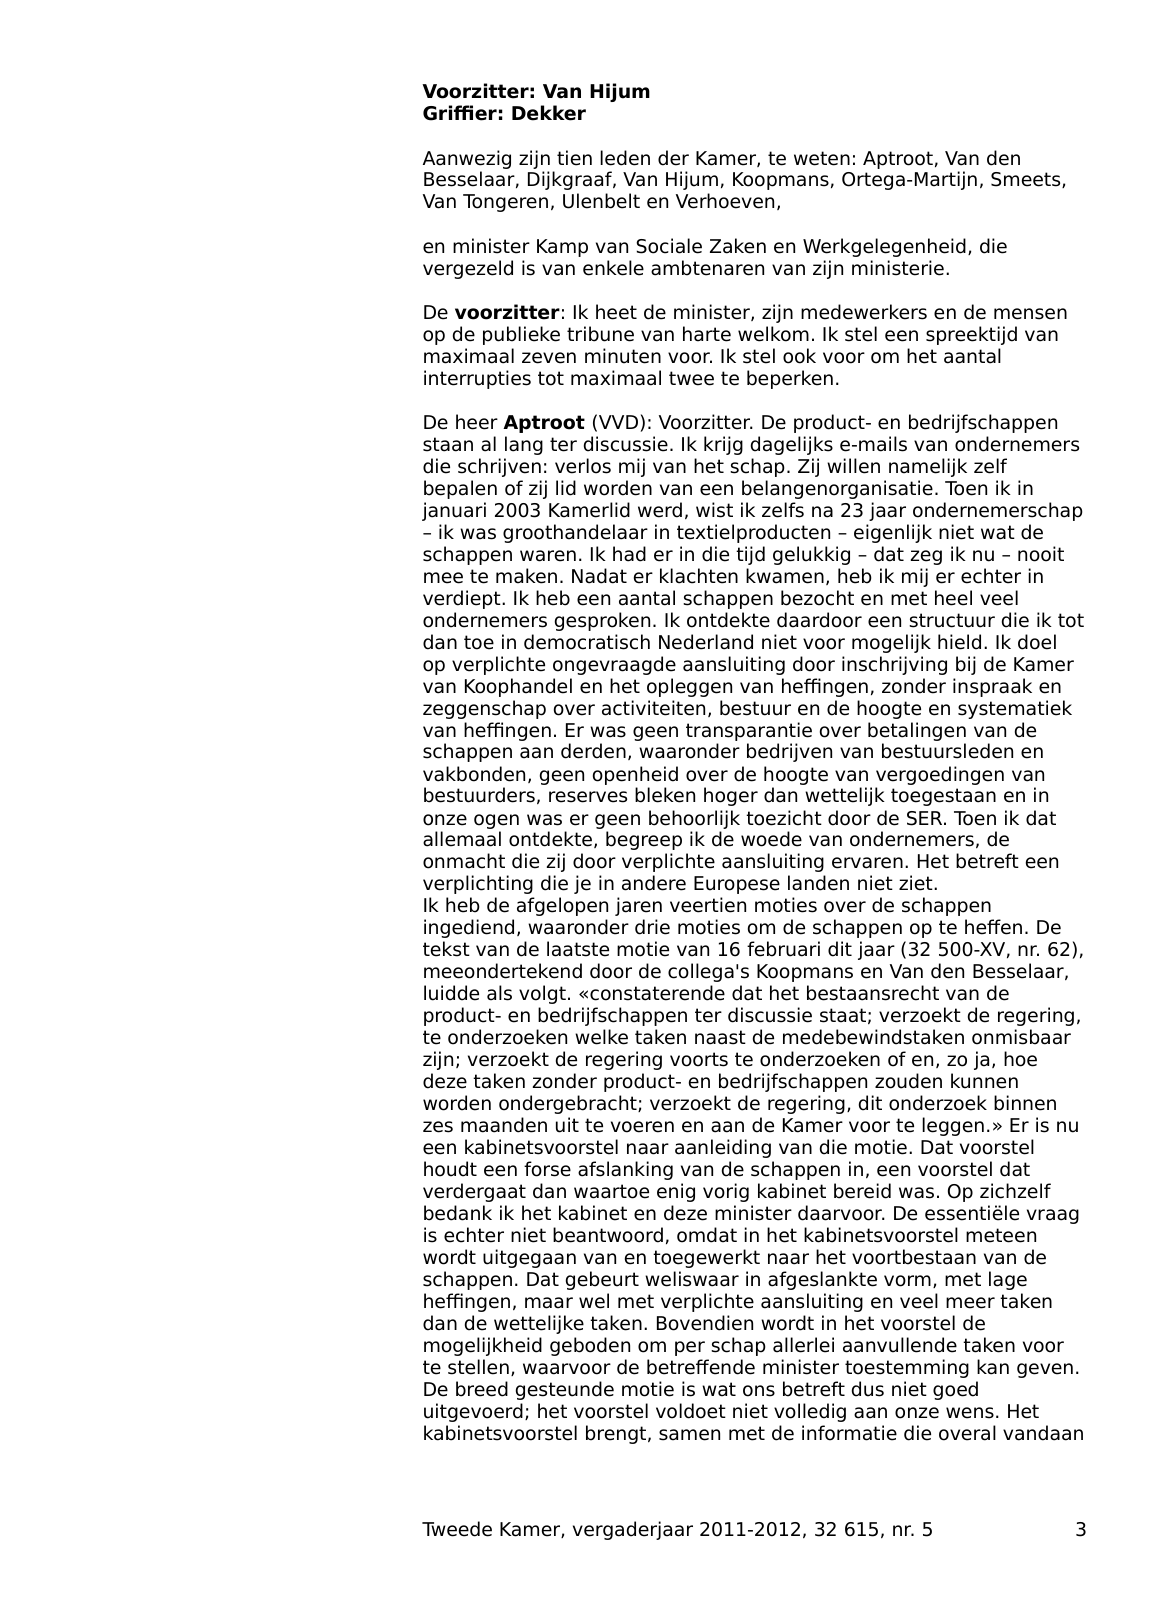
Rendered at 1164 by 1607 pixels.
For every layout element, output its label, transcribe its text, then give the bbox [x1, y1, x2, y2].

text Ik heb de afgelopen jaren veertien moties over de schappen ingediend, waaronder drie moties om de schappen op te heffen. De tekst van de laatste motie van 16 februari dit jaar (32 500-XV, nr. 62), meeondertekend door de collega's Koopmans en Van den Besselaar, luidde als volgt. «constaterende dat het bestaansrecht van de product- en bedrijfschappen ter discussie staat; verzoekt de regering, te onderzoeken welke taken naast de medebewindstaken onmisbaar zijn; verzoekt de regering voorts te onderzoeken of en, zo ja, hoe deze taken zonder product- en bedrijfschappen zouden kunnen worden ondergebracht; verzoekt de regering, dit onderzoek binnen zes maanden uit te voeren en aan de Kamer voor te leggen.» Er is nu een kabinetsvoorstel naar aanleiding van die motie. Dat voorstel houdt een forse afslanking van de schappen in, een voorstel dat verdergaat dan waartoe enig vorig kabinet bereid was. Op zichzelf bedank ik het kabinet en deze minister daarvoor. De essentiële vraag is echter niet beantwoord, omdat in het kabinetsvoorstel meteen wordt uitgegaan van en toegewerkt naar het voortbestaan van de schappen. Dat gebeurt weliswaar in afgeslankte vorm, met lage heffingen, maar wel met verplichte aansluiting en veel meer taken dan de wettelijke taken. Bovendien wordt in het voorstel de mogelijkheid geboden om per schap allerlei aanvullende taken voor te stellen, waarvoor de betreffende minister toestemming kan geven. De breed gesteunde motie is wat ons betreft dus niet goed uitgevoerd; het voorstel voldoet niet volledig aan onze wens. Het kabinetsvoorstel brengt, samen met de informatie die overal vandaan [422, 895, 1087, 1445]
text en minister Kamp van Sociale Zaken en Werkgelegenheid, die vergezeld is van enkele ambtenaren van zijn ministerie. [422, 236, 1087, 279]
text De heer Aptroot (VVD): Voorzitter. De product- en bedrijfschappen staan al lang ter discussie. Ik krijg dagelijks e-mails van ondernemers die schrijven: verlos mij van het schap. Zij willen namelijk zelf bepalen of zij lid worden van een belangenorganisatie. Toen ik in januari 2003 Kamerlid werd, wist ik zelfs na 23 jaar ondernemerschap – ik was groothandelaar in textielproducten – eigenlijk niet wat de schappen waren. Ik had er in die tijd gelukkig – dat zeg ik nu – nooit mee te maken. Nadat er klachten kwamen, heb ik mij er echter in verdiept. Ik heb een aantal schappen bezocht en met heel veel ondernemers gesproken. Ik ontdekte daardoor een structuur die ik tot dan toe in democratisch Nederland niet voor mogelijk hield. Ik doel op verplichte ongevraagde aansluiting door inschrijving bij de Kamer van Koophandel en het opleggen van heffingen, zonder inspraak en zeggenschap over activiteiten, bestuur en de hoogte en systematiek van heffingen. Er was geen transparantie over betalingen van de schappen aan derden, waaronder bedrijven van bestuursleden en vakbonden, geen openheid over de hoogte van vergoedingen van bestuurders, reserves bleken hoger dan wettelijk toegestaan en in onze ogen was er geen behoorlijk toezicht door de SER. Toen ik dat allemaal ontdekte, begreep ik de woede van ondernemers, de onmacht die zij door verplichte aansluiting ervaren. Het betreft een verplichting die je in andere Europese landen niet ziet. [422, 412, 1087, 895]
text De voorzitter: Ik heet de minister, zijn medewerkers en de mensen op de publieke tribune van harte welkom. Ik stel een spreektijd van maximaal zeven minuten voor. Ik stel ook voor om het aantal interrupties tot maximaal twee te beperken. [422, 302, 1087, 389]
text Voorzitter: Van Hijum [422, 81, 1087, 103]
text Aanwezig zijn tien leden der Kamer, te weten: Aptroot, Van den Besselaar, Dijkgraaf, Van Hijum, Koopmans, Ortega-Martijn, Smeets, Van Tongeren, Ulenbelt en Verhoeven, [422, 147, 1087, 213]
text Griffier: Dekker [422, 103, 1087, 125]
